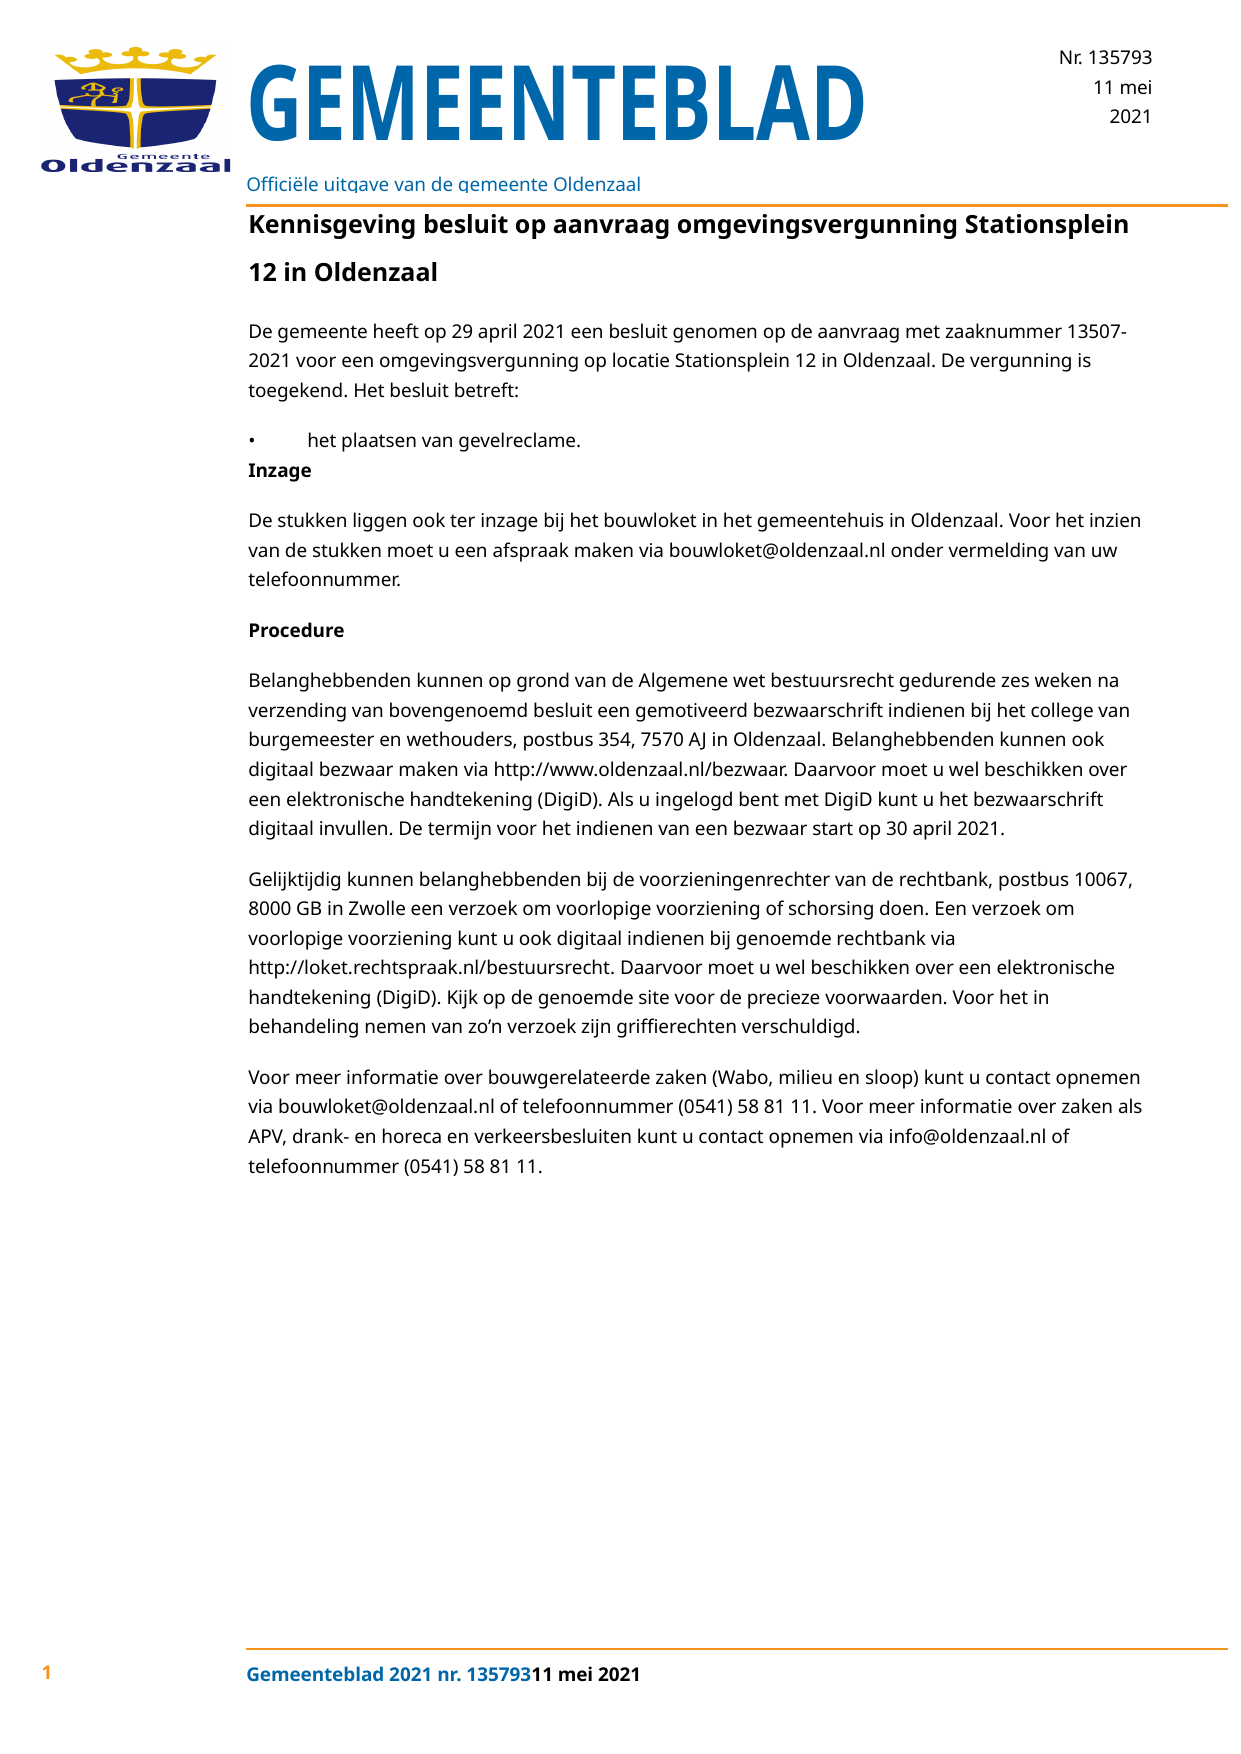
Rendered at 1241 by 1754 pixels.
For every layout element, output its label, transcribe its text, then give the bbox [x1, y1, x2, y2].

text Voor meer informatie over bouwgerelateerde zaken (Wabo, milieu en sloop) kunt u contact opnemen via bouwloket@oldenzaal.nl of telefoonnummer (0541) 58 81 11. Voor meer informatie over zaken als APV, drank- en horeca en verkeersbesluiten kunt u contact opnemen via info@oldenzaal.nl of telefoonnummer (0541) 58 81 11. [248, 1064, 1152, 1179]
text Procedure [248, 617, 1152, 643]
picture [41, 47, 231, 172]
text De stukken liggen ook ter inzage bij het bouwloket in het gemeentehuis in Oldenzaal. Voor het inzien van de stukken moet u een afspraak maken via bouwloket@oldenzaal.nl onder vermelding van uw telefoonnummer. [248, 507, 1152, 592]
text Kennisgeving besluit op aanvraag omgevingsvergunning Stationsplein 12 in Oldenzaal [248, 207, 1152, 288]
text Gelijktijdig kunnen belanghebbenden bij de voorzieningenrechter van de rechtbank, postbus 10067, 8000 GB in Zwolle een verzoek om voorlopige voorziening of schorsing doen. Een verzoek om voorlopige voorziening kunt u ook digitaal indienen bij genoemde rechtbank via http://loket.rechtspraak.nl/bestuursrecht. Daarvoor moet u wel beschikken over een elektronische handtekening (DigiD). Kijk op de genoemde site voor de precieze voorwaarden. Voor het in behandeling nemen van zo’n verzoek zijn griffierechten verschuldigd. [248, 866, 1152, 1039]
text Belanghebbenden kunnen op grond van de Algemene wet bestuursrecht gedurende zes weken na verzending van bovengenoemd besluit een gemotiveerd bezwaarschrift indienen bij het college van burgemeester en wethouders, postbus 354, 7570 AJ in Oldenzaal. Belanghebbenden kunnen ook digitaal bezwaar maken via http://www.oldenzaal.nl/bezwaar. Daarvoor moet u wel beschikken over een elektronische handtekening (DigiD). Als u ingelogd bent met DigiD kunt u het bezwaarschrift digitaal invullen. De termijn voor het indienen van een bezwaar start op 30 april 2021. [248, 667, 1152, 841]
text De gemeente heeft op 29 april 2021 een besluit genomen op de aanvraag met zaaknummer 13507-2021 voor een omgevingsvergunning op locatie Stationsplein 12 in Oldenzaal. De vergunning is toegekend. Het besluit betreft: [248, 318, 1152, 403]
list het plaatsen van gevelreclame. [248, 427, 1152, 453]
text Inzage [248, 457, 1152, 483]
